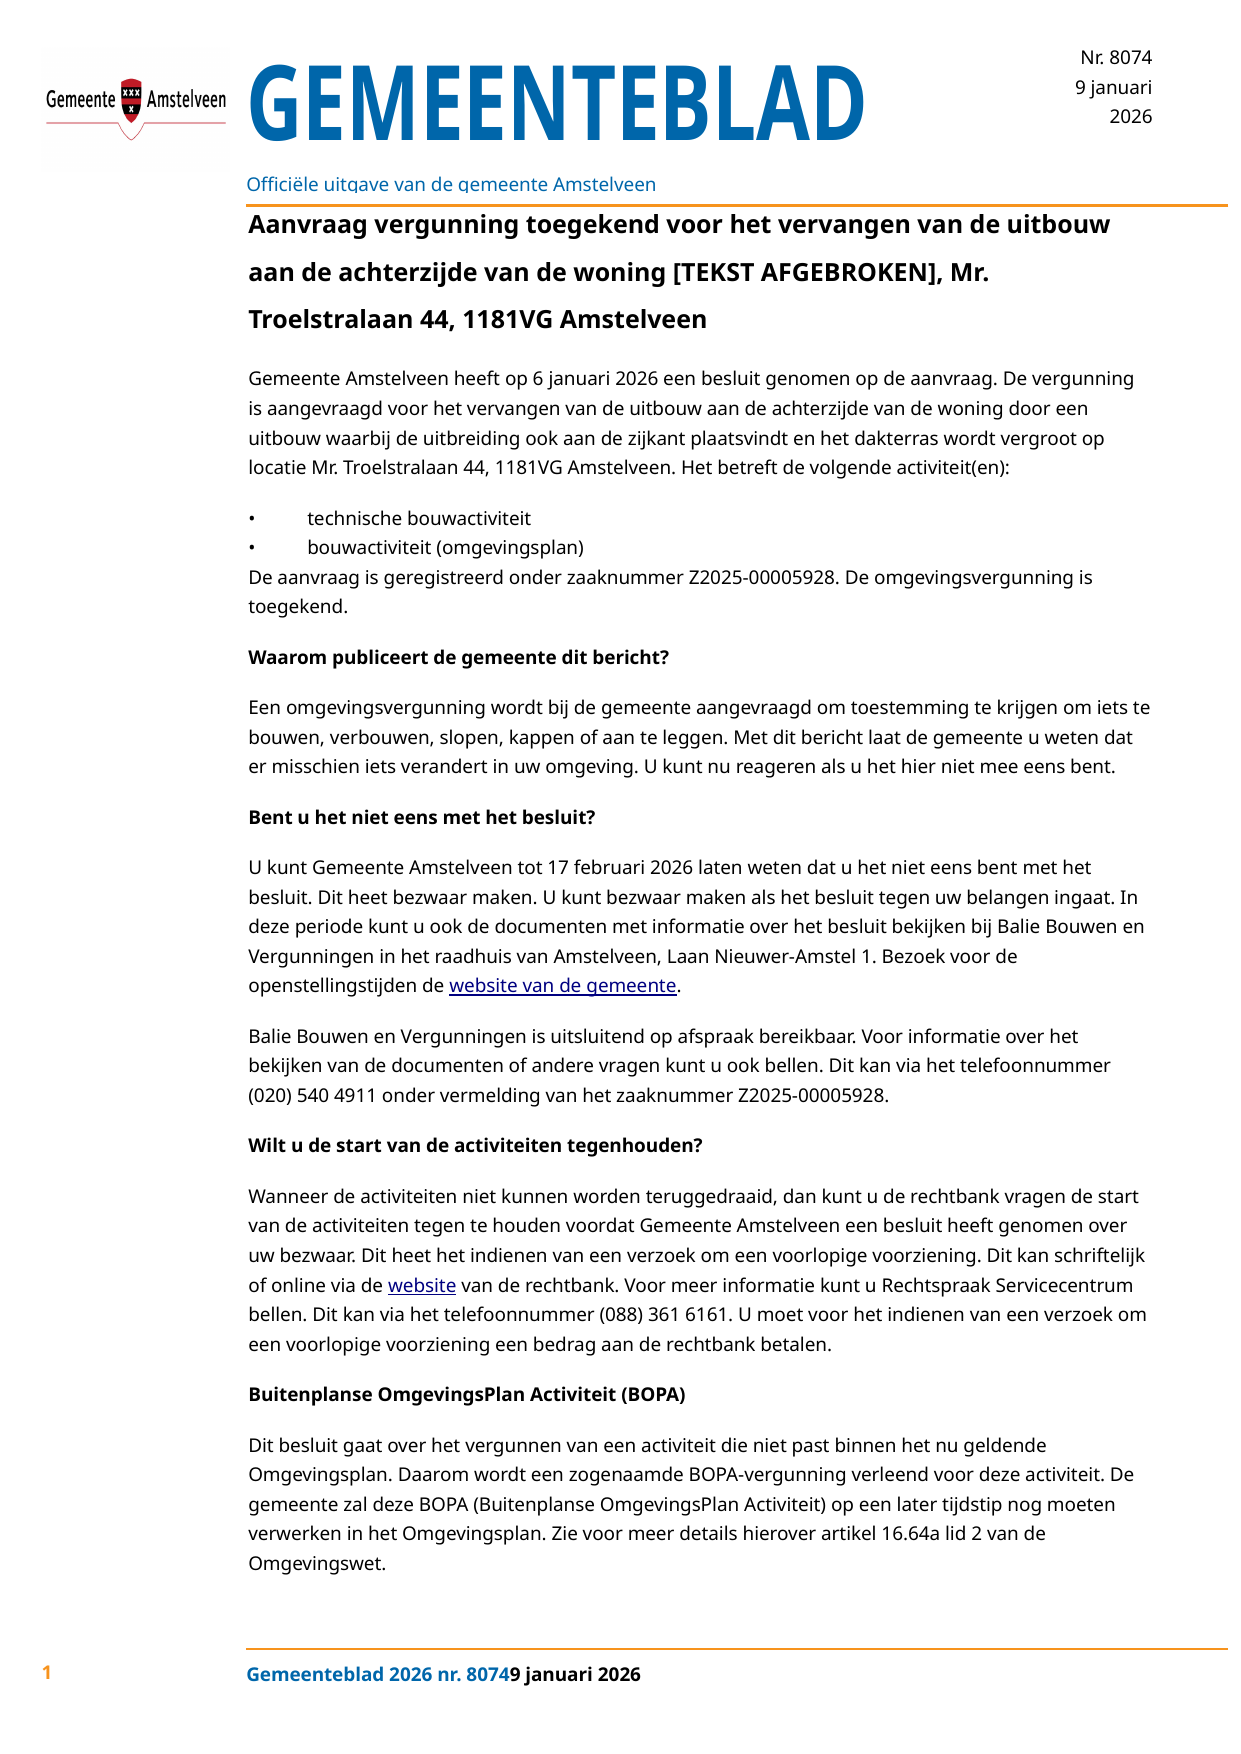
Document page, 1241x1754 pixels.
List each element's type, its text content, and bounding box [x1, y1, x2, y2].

picture [41, 47, 231, 172]
text Dit besluit gaat over het vergunnen van een activiteit die niet past binnen het nu geldende Omgevingsplan. Daarom wordt een zogenaamde BOPA-vergunning verleend voor deze activiteit. De gemeente zal deze BOPA (Buitenplanse OmgevingsPlan Activiteit) op een later tijdstip nog moeten verwerken in het Omgevingsplan. Zie voor meer details hierover artikel 16.64a lid 2 van de Omgevingswet. [248, 1432, 1152, 1576]
text Waarom publiceert de gemeente dit bericht? [248, 644, 1152, 669]
text Balie Bouwen en Vergunningen is uitsluitend op afspraak bereikbaar. Voor informatie over het bekijken van de documenten of andere vragen kunt u ook bellen. Dit kan via het telefoonnummer (020) 540 4911 onder vermelding van het zaaknummer Z2025-00005928. [248, 1023, 1152, 1108]
text Gemeente Amstelveen heeft op 6 januari 2026 een besluit genomen op de aanvraag. De vergunning is aangevraagd voor het vervangen van de uitbouw aan de achterzijde van de woning door een uitbouw waarbij de uitbreiding ook aan de zijkant plaatsvindt en het dakterras wordt vergroot op locatie Mr. Troelstralaan 44, 1181VG Amstelveen. Het betreft de volgende activiteit(en): [248, 366, 1152, 480]
text Een omgevingsvergunning wordt bij de gemeente aangevraagd om toestemming te krijgen om iets te bouwen, verbouwen, slopen, kappen of aan te leggen. Met dit bericht laat de gemeente u weten dat er misschien iets verandert in uw omgeving. U kunt nu reageren als u het hier niet mee eens bent. [248, 694, 1152, 779]
text De aanvraag is geregistreerd onder zaaknummer Z2025-00005928. De omgevingsvergunning is toegekend. [248, 564, 1152, 619]
text Wilt u de start van de activiteiten tegenhouden? [248, 1133, 1152, 1158]
text Buitenplanse OmgevingsPlan Activiteit (BOPA) [248, 1381, 1152, 1407]
text Bent u het niet eens met het besluit? [248, 804, 1152, 829]
text Aanvraag vergunning toegekend voor het vervangen van de uitbouw aan de achterzijde van de woning [TEKST AFGEBROKEN], Mr. Troelstralaan 44, 1181VG Amstelveen [248, 207, 1152, 336]
list bouwactiviteit (omgevingsplan) [248, 534, 1152, 560]
list technische bouwactiviteit [248, 505, 1152, 530]
text U kunt Gemeente Amstelveen tot 17 februari 2026 laten weten dat u het niet eens bent met het besluit. Dit heet bezwaar maken. U kunt bezwaar maken als het besluit tegen uw belangen ingaat. In deze periode kunt u ook de documenten met informatie over het besluit bekijken bij Balie Bouwen en Vergunningen in het raadhuis van Amstelveen, Laan Nieuwer-Amstel 1. Bezoek voor de openstellingstijden de website van de gemeente. [248, 854, 1152, 998]
text Wanneer de activiteiten niet kunnen worden teruggedraaid, dan kunt u de rechtbank vragen de start van de activiteiten tegen te houden voordat Gemeente Amstelveen een besluit heeft genomen over uw bezwaar. Dit heet het indienen van een verzoek om een voorlopige voorziening. Dit kan schriftelijk of online via de website van de rechtbank. Voor meer informatie kunt u Rechtspraak Servicecentrum bellen. Dit kan via het telefoonnummer (088) 361 6161. U moet voor het indienen van een verzoek om een voorlopige voorziening een bedrag aan de rechtbank betalen. [248, 1183, 1152, 1357]
